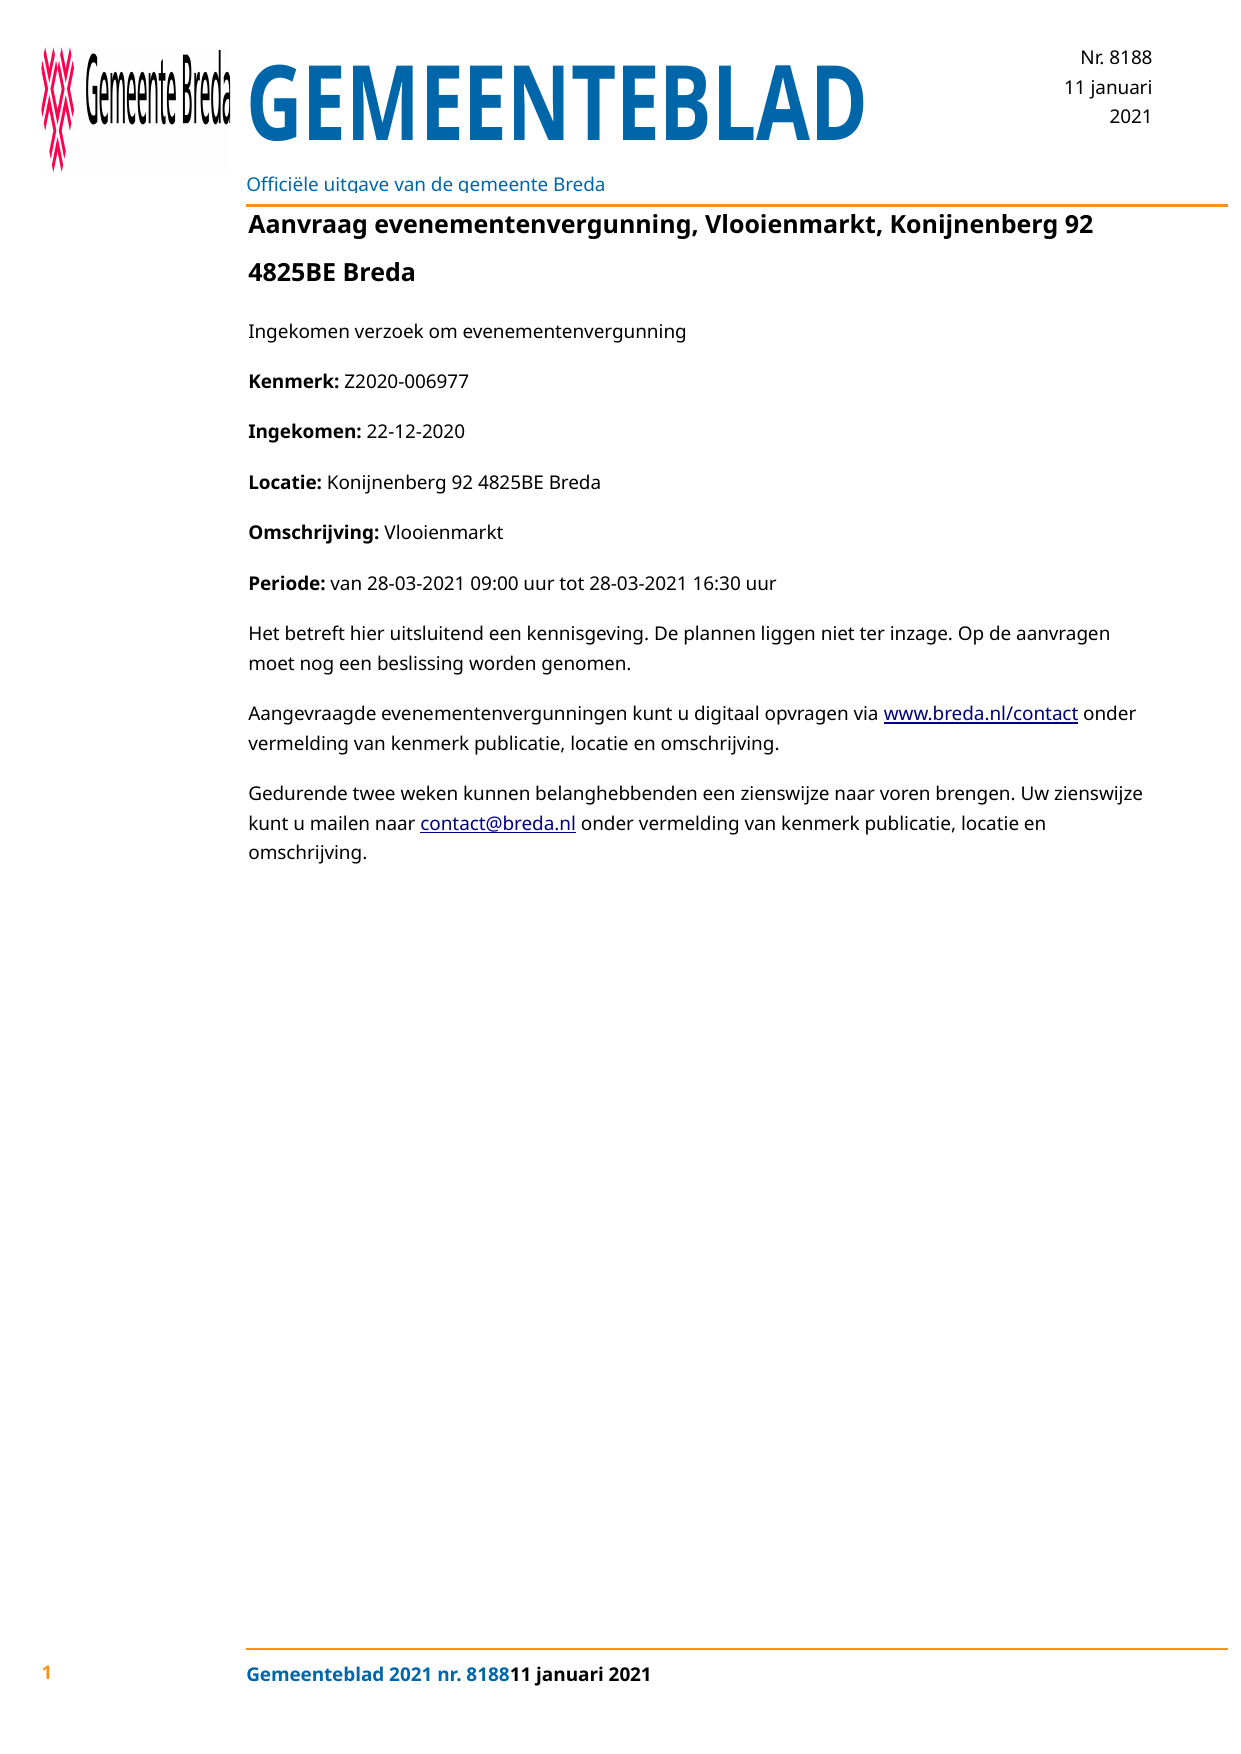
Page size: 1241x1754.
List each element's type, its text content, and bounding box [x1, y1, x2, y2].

text Locatie: Konijnenberg 92 4825BE Breda [248, 469, 1152, 495]
text Het betreft hier uitsluitend een kennisgeving. De plannen liggen niet ter inzage. Op de aanvragen moet nog een beslissing worden genomen. [248, 620, 1152, 676]
text Aangevraagde evenementenvergunningen kunt u digitaal opvragen via www.breda.nl/contact onder vermelding van kenmerk publicatie, locatie en omschrijving. [248, 700, 1152, 756]
text Periode: van 28-03-2021 09:00 uur tot 28-03-2021 16:30 uur [248, 570, 1152, 596]
text Ingekomen verzoek om evenementenvergunning [248, 318, 1152, 344]
picture [41, 47, 231, 172]
text Ingekomen: 22-12-2020 [248, 419, 1152, 444]
text Omschrijving: Vlooienmarkt [248, 519, 1152, 545]
text Gedurende twee weken kunnen belanghebbenden een zienswijze naar voren brengen. Uw zienswijze kunt u mailen naar contact@breda.nl onder vermelding van kenmerk publicatie, locatie en omschrijving. [248, 780, 1152, 865]
text Kenmerk: Z2020-006977 [248, 368, 1152, 394]
text Aanvraag evenementenvergunning, Vlooienmarkt, Konijnenberg 92 4825BE Breda [248, 207, 1152, 288]
